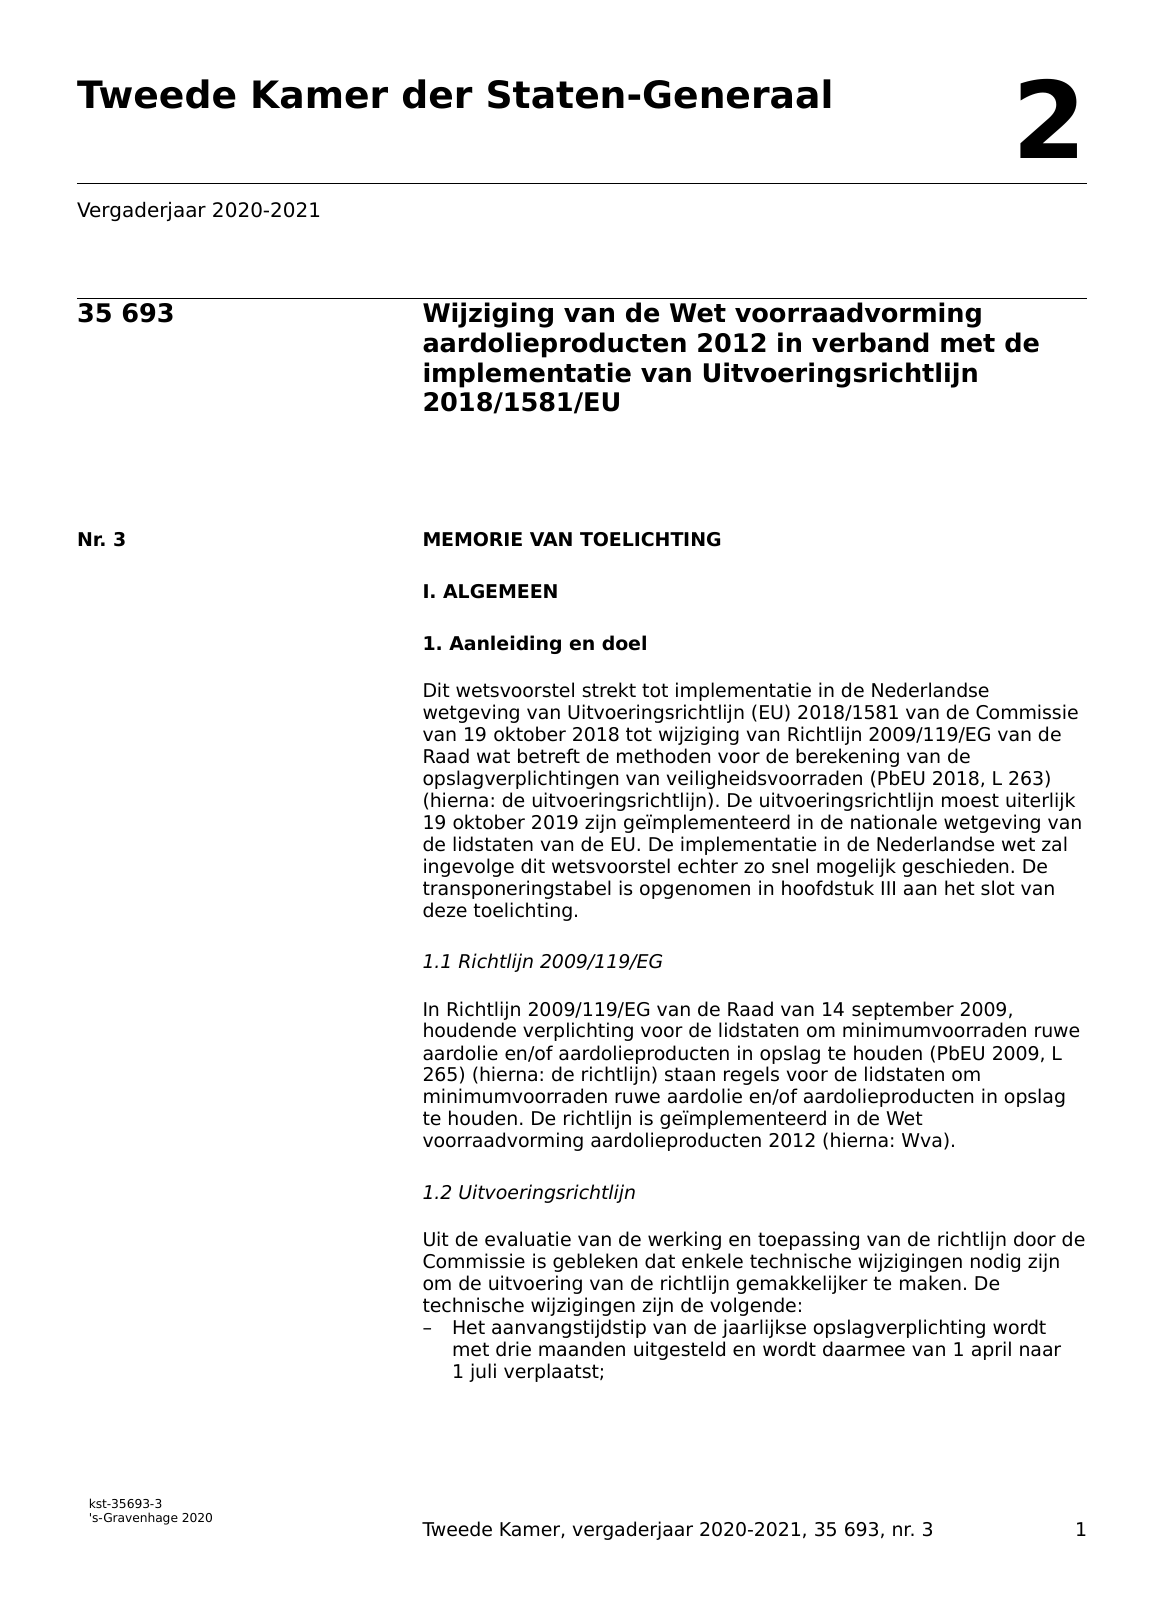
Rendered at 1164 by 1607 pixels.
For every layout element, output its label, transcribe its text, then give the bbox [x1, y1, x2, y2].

text Dit wetsvoorstel strekt tot implementatie in de Nederlandse wetgeving van Uitvoeringsrichtlijn (EU) 2018/1581 van de Commissie van 19 oktober 2018 tot wijziging van Richtlijn 2009/119/EG van de Raad wat betreft de methoden voor de berekening van de opslagverplichtingen van veiligheidsvoorraden (PbEU 2018, L 263) (hierna: de uitvoeringsrichtlijn). De uitvoeringsrichtlijn moest uiterlijk 19 oktober 2019 zijn geïmplementeerd in de nationale wetgeving van de lidstaten van de EU. De implementatie in de Nederlandse wet zal ingevolge dit wetsvoorstel echter zo snel mogelijk geschieden. De transponeringstabel is opgenomen in hoofdstuk III aan het slot van deze toelichting. [422, 680, 1087, 921]
text – Het aanvangstijdstip van de jaarlijkse opslagverplichting wordt met drie maanden uitgesteld en wordt daarmee van 1 april naar 1 juli verplaatst; [422, 1317, 1087, 1383]
subtitle 1.1 Richtlijn 2009/119/EG [422, 951, 1087, 973]
subtitle I. ALGEMEEN [422, 581, 1087, 603]
text In Richtlijn 2009/119/EG van de Raad van 14 september 2009, houdende verplichting voor de lidstaten om minimumvoorraden ruwe aardolie en/of aardolieproducten in opslag te houden (PbEU 2009, L 265) (hierna: de richtlijn) staan regels voor de lidstaten om minimumvoorraden ruwe aardolie en/of aardolieproducten in opslag te houden. De richtlijn is geïmplementeerd in de Wet voorraadvorming aardolieproducten 2012 (hierna: Wva). [422, 998, 1087, 1152]
subtitle 35 693 Wijziging van de Wet voorraadvorming aardolieproducten 2012 in verband met de implementatie van Uitvoeringsrichtlijn 2018/1581/EU [77, 299, 1087, 418]
text kst-35693-3 [88, 1497, 323, 1511]
text Uit de evaluatie van de werking en toepassing van de richtlijn door de Commissie is gebleken dat enkele technische wijzigingen nodig zijn om de uitvoering van de richtlijn gemakkelijker te maken. De technische wijzigingen zijn de volgende: [422, 1229, 1087, 1317]
table_header 2 [886, 59, 1087, 183]
subtitle Nr. 3 MEMORIE VAN TOELICHTING [77, 529, 1087, 551]
subtitle 1. Aanleiding en doel [422, 633, 1087, 655]
text 's-Gravenhage 2020 [88, 1511, 323, 1525]
subtitle 1.2 Uitvoeringsrichtlijn [422, 1182, 1087, 1204]
table_cell Vergaderjaar 2020-2021 [77, 184, 1087, 298]
table_header Tweede Kamer der Staten-Generaal [77, 59, 886, 183]
